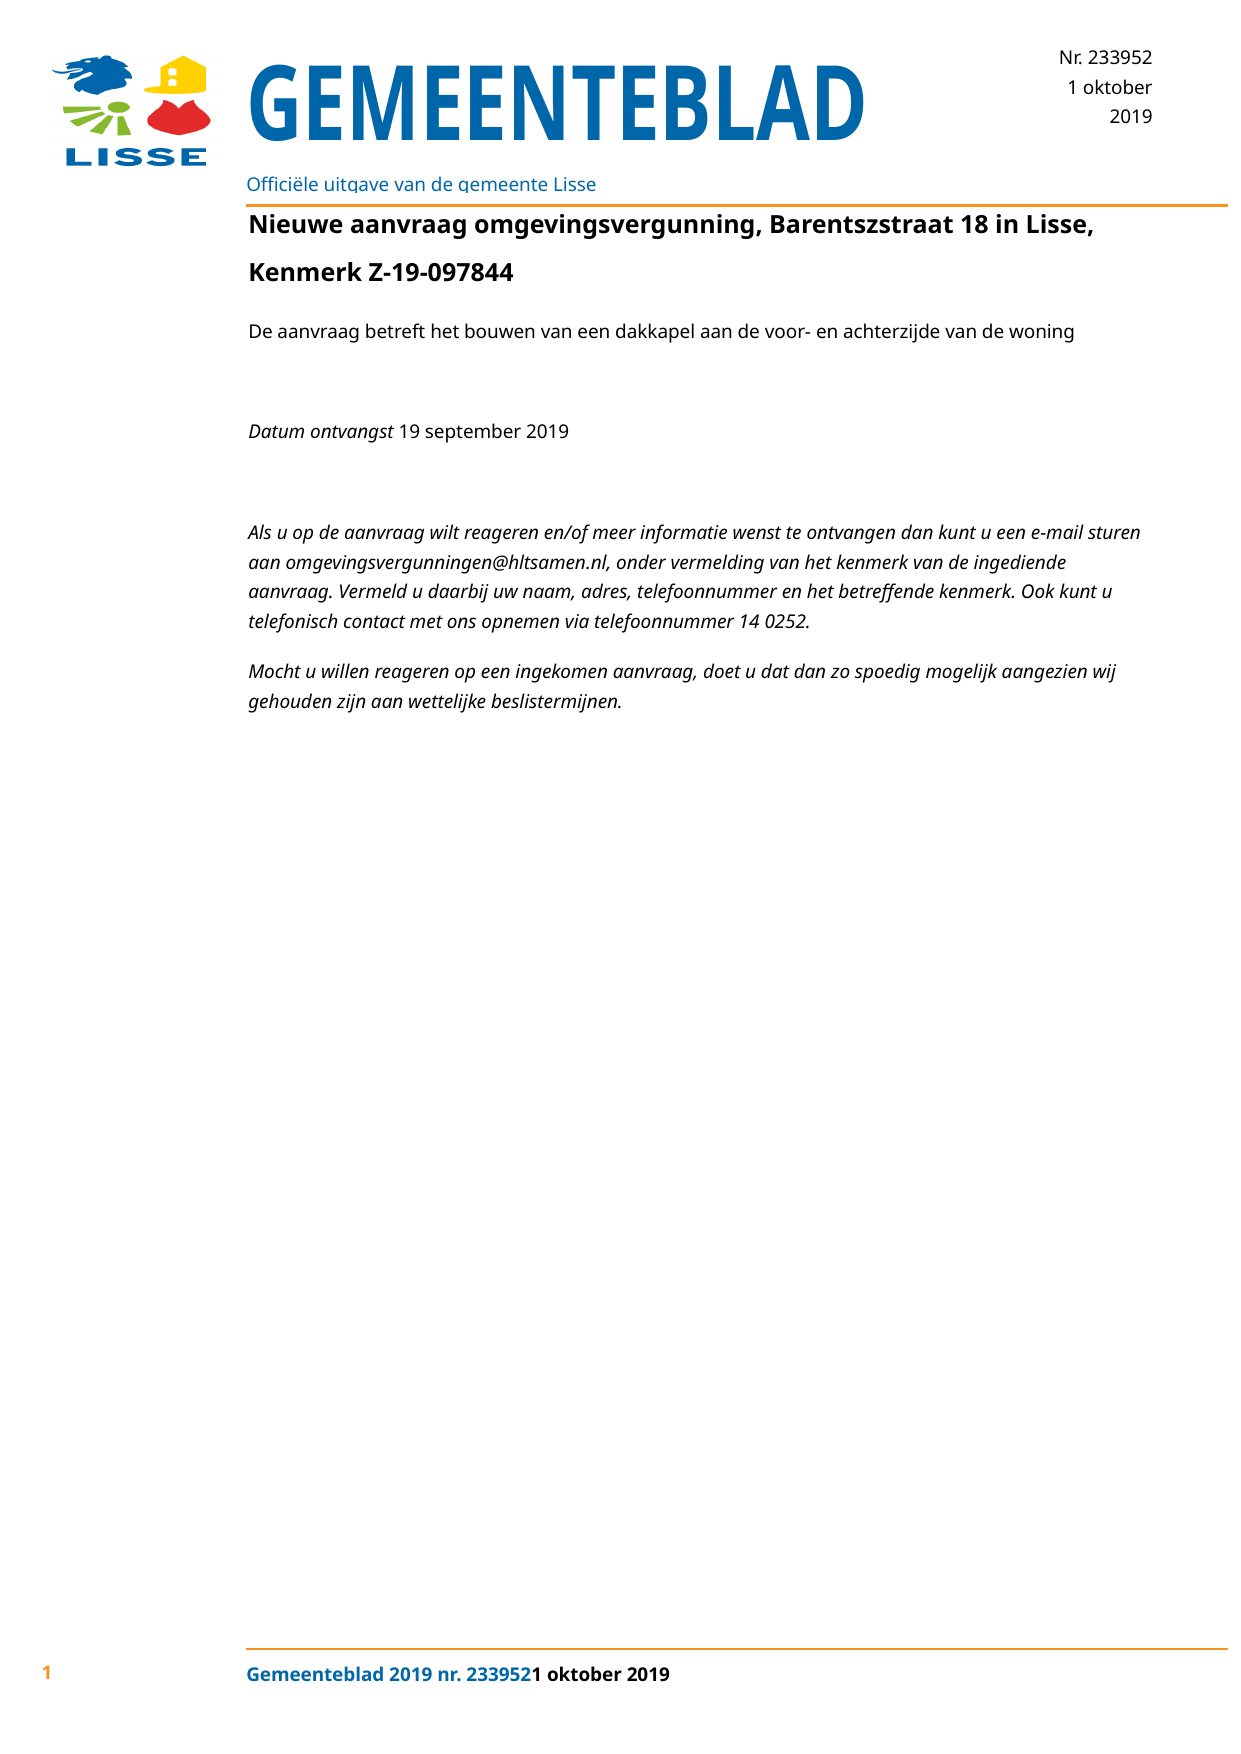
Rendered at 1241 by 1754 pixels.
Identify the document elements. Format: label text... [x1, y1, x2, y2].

picture [41, 47, 231, 172]
text Nieuwe aanvraag omgevingsvergunning, Barentszstraat 18 in Lisse, Kenmerk Z-19-097844 [248, 207, 1152, 288]
text De aanvraag betreft het bouwen van een dakkapel aan de voor- en achterzijde van de woning [248, 318, 1152, 344]
text Datum ontvangst 19 september 2019 [248, 419, 1152, 444]
text Als u op de aanvraag wilt reageren en/of meer informatie wenst te ontvangen dan kunt u een e-mail sturen aan omgevingsvergunningen@hltsamen.nl, onder vermelding van het kenmerk van de ingediende aanvraag. Vermeld u daarbij uw naam, adres, telefoonnummer en het betreffende kenmerk. Ook kunt u telefonisch contact met ons opnemen via telefoonnummer 14 0252. [248, 519, 1152, 634]
text Mocht u willen reageren op een ingekomen aanvraag, doet u dat dan zo spoedig mogelijk aangezien wij gehouden zijn aan wettelijke beslistermijnen. [248, 659, 1152, 714]
